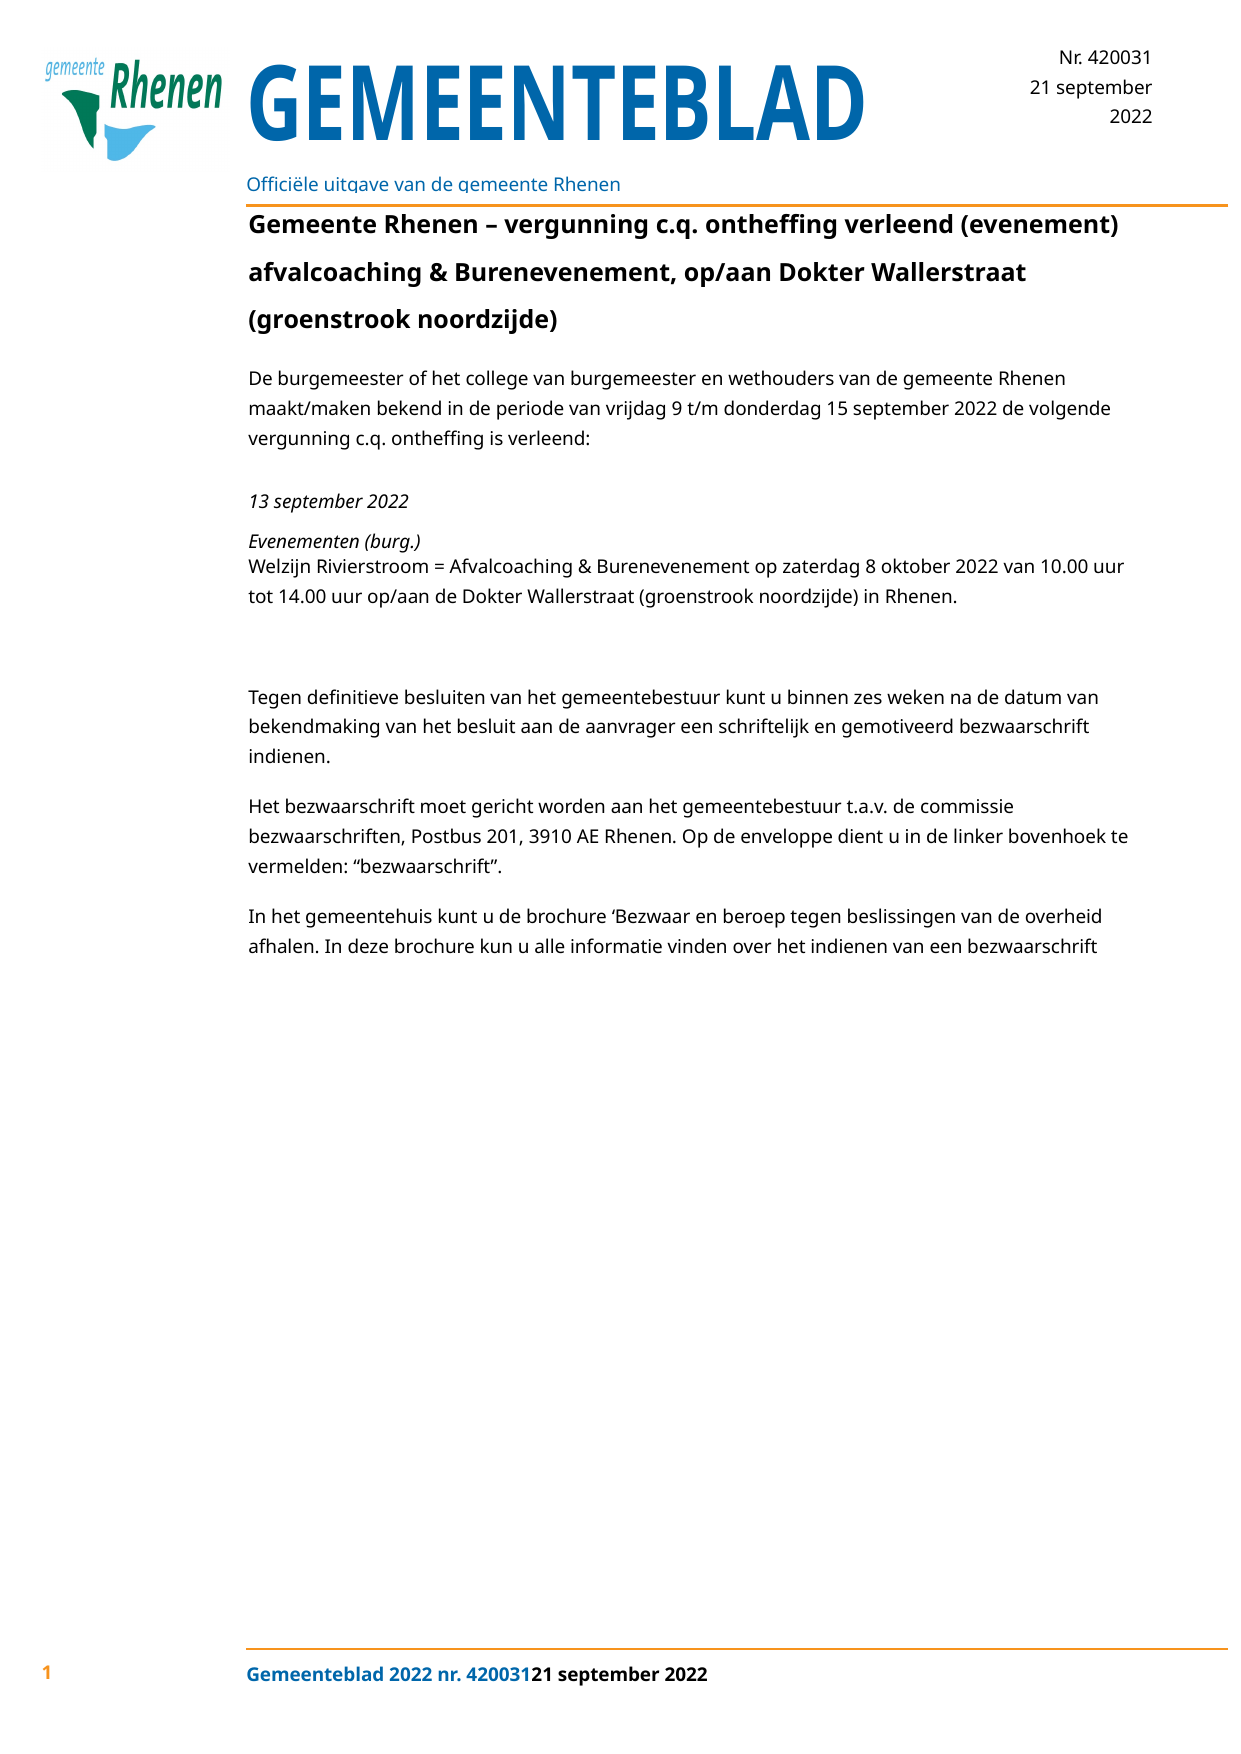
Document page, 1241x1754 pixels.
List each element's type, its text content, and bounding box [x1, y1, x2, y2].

text In het gemeentehuis kunt u de brochure ‘Bezwaar en beroep tegen beslissingen van de overheid afhalen. In deze brochure kun u alle informatie vinden over het indienen van een bezwaarschrift [248, 903, 1152, 958]
text Evenementen (burg.) [248, 528, 1152, 554]
text Gemeente Rhenen – vergunning c.q. ontheffing verleend (evenement) afvalcoaching & Burenevenement, op/aan Dokter Wallerstraat (groenstrook noordzijde) [248, 207, 1152, 336]
text De burgemeester of het college van burgemeester en wethouders van de gemeente Rhenen maakt/maken bekend in de periode van vrijdag 9 t/m donderdag 15 september 2022 de volgende vergunning c.q. ontheffing is verleend: [248, 366, 1152, 450]
text Het bezwaarschrift moet gericht worden aan het gemeentebestuur t.a.v. de commissie bezwaarschriften, Postbus 201, 3910 AE Rhenen. Op de enveloppe dient u in de linker bovenhoek te vermelden: “bezwaarschrift”. [248, 794, 1152, 878]
text 13 september 2022 [248, 489, 1152, 514]
picture [41, 47, 231, 172]
text Tegen definitieve besluiten van het gemeentebestuur kunt u binnen zes weken na de datum van bekendmaking van het besluit aan de aanvrager een schriftelijk en gemotiveerd bezwaarschrift indienen. [248, 684, 1152, 769]
text Welzijn Rivierstroom = Afvalcoaching & Burenevenement op zaterdag 8 oktober 2022 van 10.00 uur tot 14.00 uur op/aan de Dokter Wallerstraat (groenstrook noordzijde) in Rhenen. [248, 554, 1152, 609]
